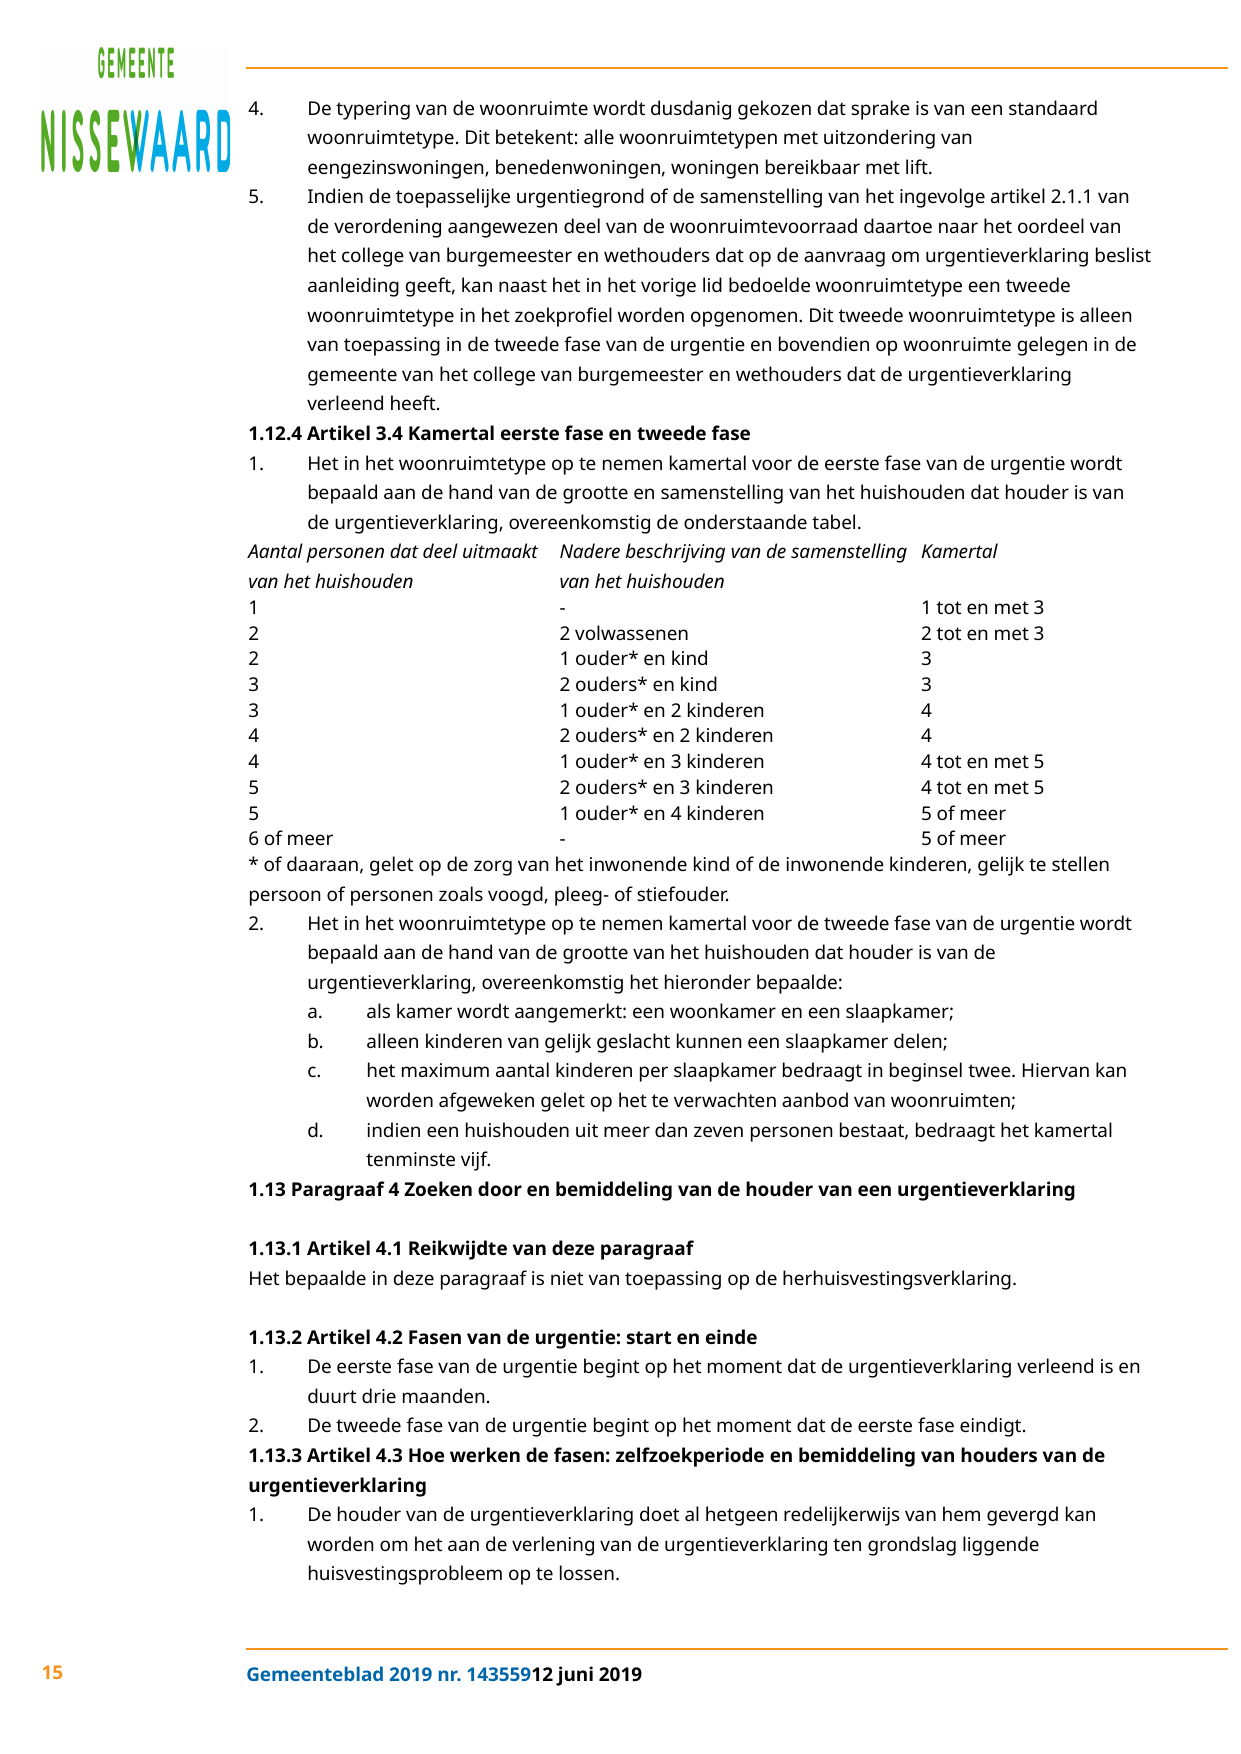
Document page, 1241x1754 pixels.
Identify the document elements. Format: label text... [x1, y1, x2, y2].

table_cell 3 [921, 671, 1152, 697]
table_cell 5 [248, 800, 559, 826]
list als kamer wordt aangemerkt: een woonkamer en een slaapkamer; [307, 998, 1152, 1024]
list Het in het woonruimtetype op te nemen kamertal voor de tweede fase van de urgentie wordt bepaald aan de hand van de grootte van het huishouden dat houder is van de urgentieverklaring, overeenkomstig het hieronder bepaalde: [248, 910, 1152, 995]
table_cell 2 ouders* en kind [559, 671, 921, 697]
picture [154, 157, 165, 172]
table_cell 2 ouders* en 2 kinderen [559, 723, 921, 748]
table_cell 5 of meer [921, 800, 1152, 826]
text 1.12.4 Artikel 3.4 Kamertal eerste fase en tweede fase [248, 420, 1152, 446]
table_cell 2 volwassenen [559, 620, 921, 645]
list alleen kinderen van gelijk geslacht kunnen een slaapkamer delen; [307, 1028, 1152, 1054]
picture [41, 47, 231, 172]
list het maximum aantal kinderen per slaapkamer bedraagt in beginsel twee. Hiervan kan worden afgeweken gelet op het te verwachten aanbod van woonruimten; [307, 1058, 1152, 1113]
table_cell * of daaraan, gelet op de zorg van het inwonende kind of de inwonende kinderen, gelijk te stellen persoon of personen zoals voogd, pleeg- of stiefouder. [248, 851, 1152, 907]
list Het in het woonruimtetype op te nemen kamertal voor de eerste fase van de urgentie wordt bepaald aan de hand van de grootte en samenstelling van het huishouden dat houder is van de urgentieverklaring, overeenkomstig de onderstaande tabel. [248, 450, 1152, 535]
text 1.13 Paragraaf 4 Zoeken door en bemiddeling van de houder van een urgentieverklaring [248, 1176, 1152, 1202]
table_cell 1 tot en met 3 [921, 594, 1152, 620]
text 1.13.2 Artikel 4.2 Fasen van de urgentie: start en einde [248, 1324, 1152, 1350]
table_cell 1 [248, 594, 559, 620]
table_cell - [559, 594, 921, 620]
picture [176, 157, 187, 172]
list De houder van de urgentieverklaring doet al hetgeen redelijkerwijs van hem gevergd kan worden om het aan de verlening van de urgentieverklaring ten grondslag liggende huisvestingsprobleem op te lossen. [248, 1501, 1152, 1586]
table_cell 4 [248, 748, 559, 774]
table_header Nadere beschrijving van de samenstelling van het huishouden [559, 539, 921, 594]
list indien een huishouden uit meer dan zeven personen bestaat, bedraagt het kamertal tenminste vijf. [307, 1117, 1152, 1172]
table_cell 1 ouder* en kind [559, 645, 921, 671]
table_cell 3 [248, 697, 559, 723]
table_cell 2 [248, 645, 559, 671]
table_cell 1 ouder* en 4 kinderen [559, 800, 921, 826]
table_cell 1 ouder* en 2 kinderen [559, 697, 921, 723]
table_cell 2 [248, 620, 559, 645]
table_cell 6 of meer [248, 826, 559, 851]
list Indien de toepasselijke urgentiegrond of de samenstelling van het ingevolge artikel 2.1.1 van de verordening aangewezen deel van de woonruimtevoorraad daartoe naar het oordeel van het college van burgemeester en wethouders dat op de aanvraag om urgentieverklaring beslist aanleiding geeft, kan naast het in het vorige lid bedoelde woonruimtetype een tweede woonruimtetype in het zoekprofiel worden opgenomen. Dit tweede woonruimtetype is alleen van toepassing in de tweede fase van de urgentie en bovendien op woonruimte gelegen in de gemeente van het college van burgemeester en wethouders dat de urgentieverklaring verleend heeft. [248, 183, 1152, 416]
list De tweede fase van de urgentie begint op het moment dat de eerste fase eindigt. [248, 1413, 1152, 1438]
table_cell 3 [248, 671, 559, 697]
table_cell 4 tot en met 5 [921, 774, 1152, 800]
table_cell 5 of meer [921, 826, 1152, 851]
table_cell 4 [248, 723, 559, 748]
table_cell 4 tot en met 5 [921, 748, 1152, 774]
table_cell 4 [921, 697, 1152, 723]
text 1.13.1 Artikel 4.1 Reikwijdte van deze paragraaf [248, 1235, 1152, 1261]
table_cell 2 tot en met 3 [921, 620, 1152, 645]
text 1.13.3 Artikel 4.3 Hoe werken de fasen: zelfzoekperiode en bemiddeling van houders van de urgentieverklaring [248, 1442, 1152, 1498]
table_cell 3 [921, 645, 1152, 671]
table_cell 2 ouders* en 3 kinderen [559, 774, 921, 800]
table_header Kamertal [921, 539, 1152, 594]
picture [222, 122, 227, 160]
table_cell 4 [921, 723, 1152, 748]
table_cell 1 ouder* en 3 kinderen [559, 748, 921, 774]
table_header Aantal personen dat deel uitmaakt van het huishouden [248, 539, 559, 594]
list De eerste fase van de urgentie begint op het moment dat de urgentieverklaring verleend is en duurt drie maanden. [248, 1353, 1152, 1409]
list De typering van de woonruimte wordt dusdanig gekozen dat sprake is van een standaard woonruimtetype. Dit betekent: alle woonruimtetypen met uitzondering van eengezinswoningen, benedenwoningen, woningen bereikbaar met lift. [248, 95, 1152, 180]
table_cell - [559, 826, 921, 851]
text Het bepaalde in deze paragraaf is niet van toepassing op de herhuisvestingsverklaring. [248, 1265, 1152, 1291]
table_cell 5 [248, 774, 559, 800]
picture [200, 151, 206, 172]
picture [201, 122, 206, 138]
